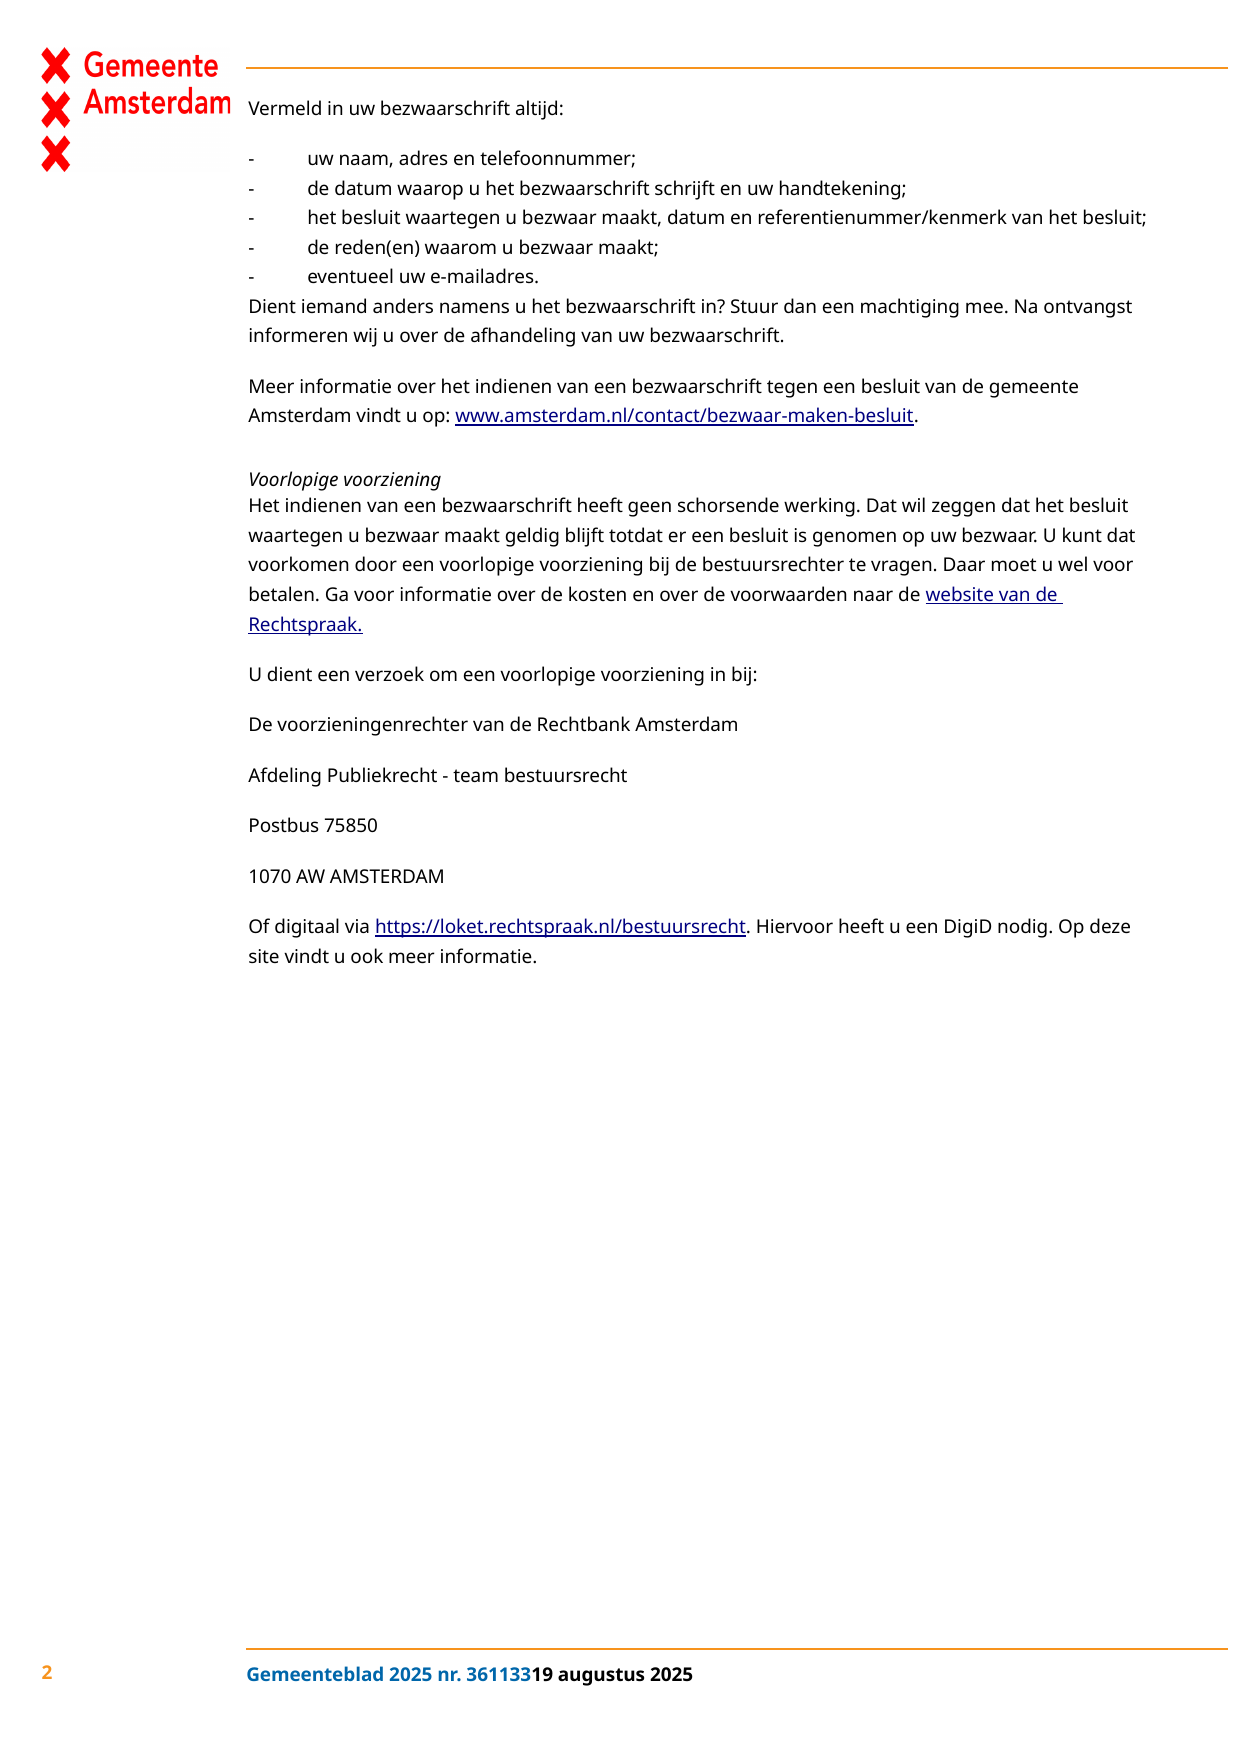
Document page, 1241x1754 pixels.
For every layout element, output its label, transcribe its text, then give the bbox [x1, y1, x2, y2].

text U dient een verzoek om een voorlopige voorziening in bij: [248, 661, 1152, 687]
text 1070 AW AMSTERDAM [248, 863, 1152, 888]
list uw naam, adres en telefoonnummer; [248, 145, 1152, 171]
list de reden(en) waarom u bezwaar maakt; [248, 234, 1152, 260]
text De voorzieningenrechter van de Rechtbank Amsterdam [248, 712, 1152, 737]
list het besluit waartegen u bezwaar maakt, datum en referentienummer/kenmerk van het besluit; [248, 204, 1152, 230]
text Voorlopige voorziening [248, 467, 1152, 492]
picture [41, 47, 231, 172]
text Afdeling Publiekrecht - team bestuursrecht [248, 762, 1152, 788]
text Postbus 75850 [248, 812, 1152, 838]
text Dient iemand anders namens u het bezwaarschrift in? Stuur dan een machtiging mee. Na ontvangst informeren wij u over de afhandeling van uw bezwaarschrift. [248, 293, 1152, 348]
list eventueel uw e-mailadres. [248, 263, 1152, 289]
text Vermeld in uw bezwaarschrift altijd: [248, 95, 1152, 121]
text Of digitaal via https://loket.rechtspraak.nl/bestuursrecht. Hiervoor heeft u een DigiD nodig. Op deze site vindt u ook meer informatie. [248, 913, 1152, 968]
list de datum waarop u het bezwaarschrift schrijft en uw handtekening; [248, 175, 1152, 201]
text Het indienen van een bezwaarschrift heeft geen schorsende werking. Dat wil zeggen dat het besluit waartegen u bezwaar maakt geldig blijft totdat er een besluit is genomen op uw bezwaar. U kunt dat voorkomen door een voorlopige voorziening bij de bestuursrechter te vragen. Daar moet u wel voor betalen. Ga voor informatie over de kosten en over de voorwaarden naar de website van de Rechtspraak. [248, 492, 1152, 636]
text Meer informatie over het indienen van een bezwaarschrift tegen een besluit van de gemeente Amsterdam vindt u op: www.amsterdam.nl/contact/bezwaar-maken-besluit. [248, 373, 1152, 428]
